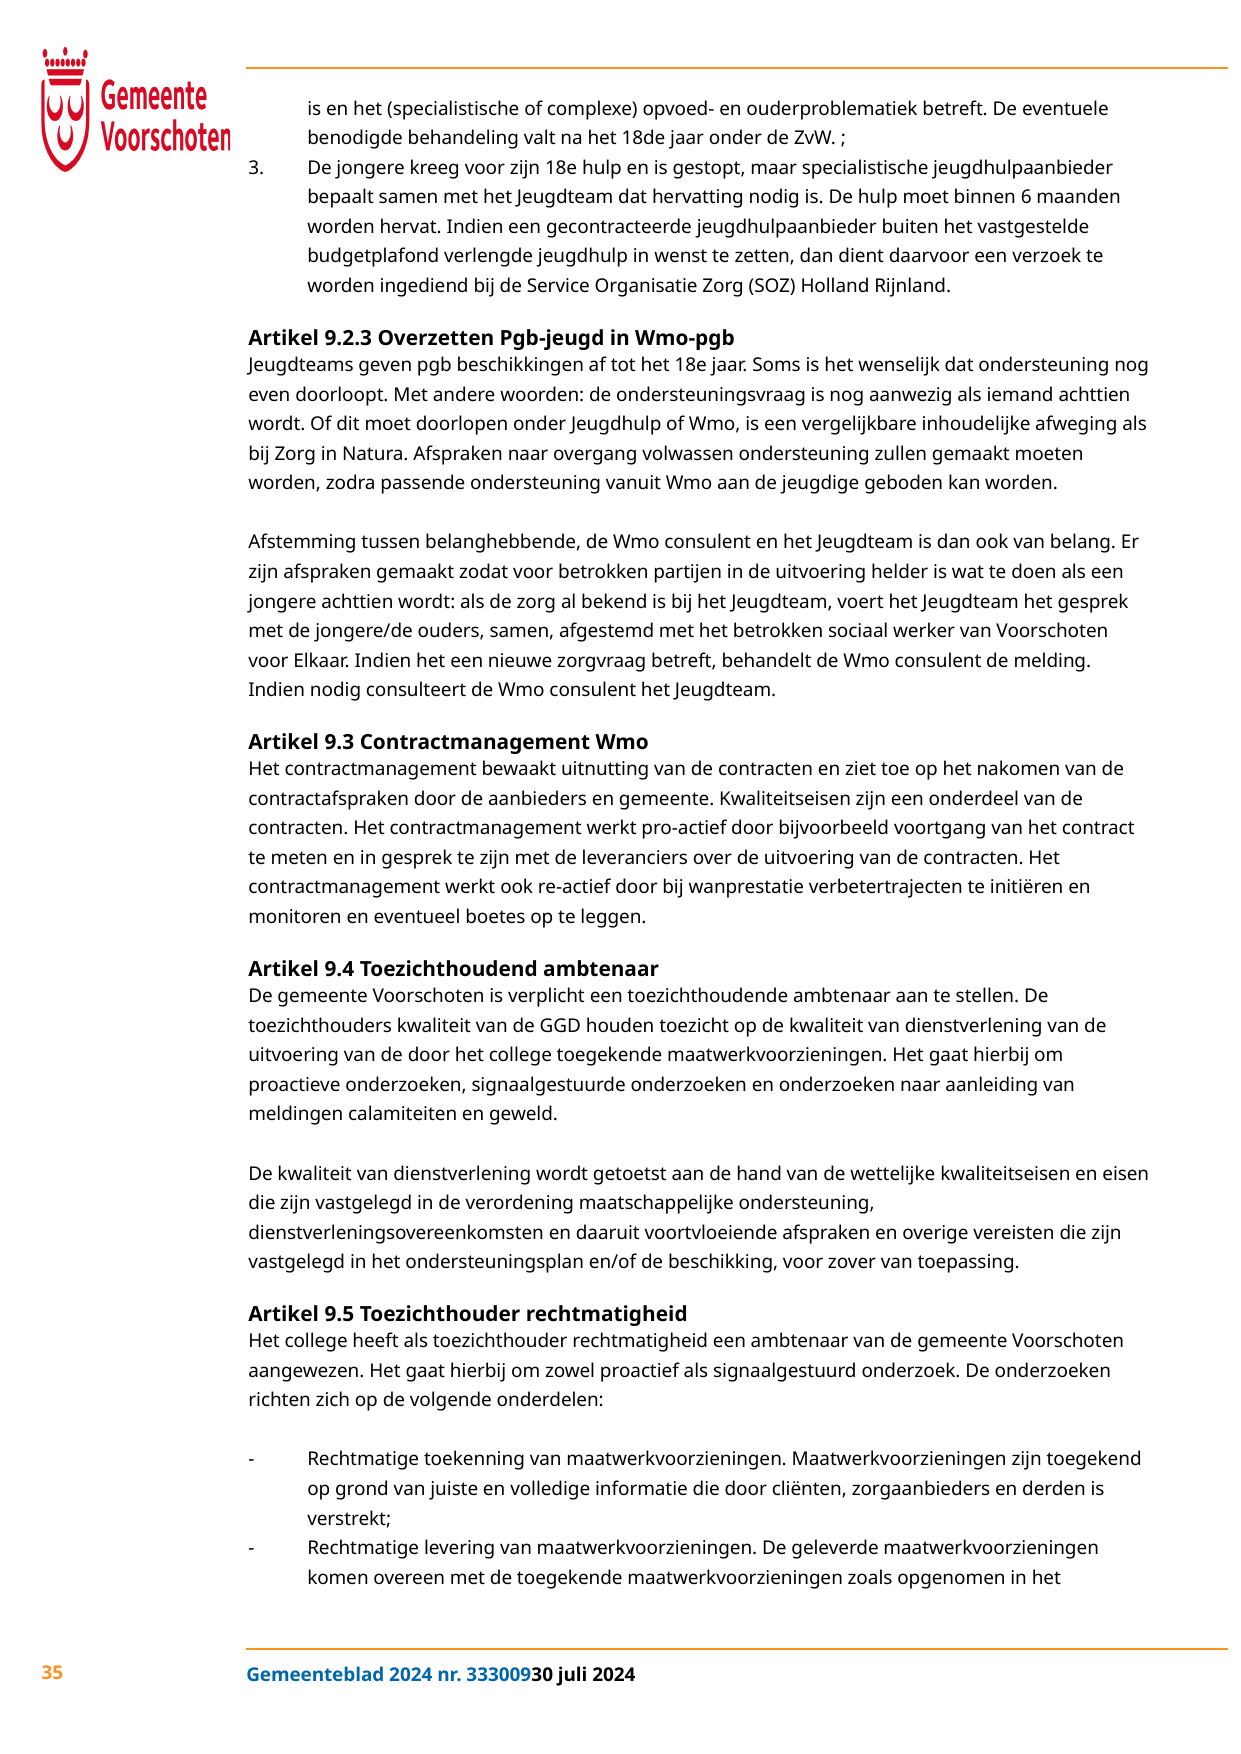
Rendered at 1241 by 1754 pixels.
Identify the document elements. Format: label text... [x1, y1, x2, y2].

picture [41, 47, 231, 172]
list De jongere kreeg voor zijn 18e hulp en is gestopt, maar specialistische jeugdhulpaanbieder bepaalt samen met het Jeugdteam dat hervatting nodig is. De hulp moet binnen 6 maanden worden hervat. Indien een gecontracteerde jeugdhulpaanbieder buiten het vastgestelde budgetplafond verlengde jeugdhulp in wenst te zetten, dan dient daarvoor een verzoek te worden ingediend bij de Service Organisatie Zorg (SOZ) Holland Rijnland. [248, 154, 1152, 298]
text Jeugdteams geven pgb beschikkingen af tot het 18e jaar. Soms is het wenselijk dat ondersteuning nog even doorloopt. Met andere woorden: de ondersteuningsvraag is nog aanwezig als iemand achttien wordt. Of dit moet doorlopen onder Jeugdhulp of Wmo, is een vergelijkbare inhoudelijke afweging als bij Zorg in Natura. Afspraken naar overgang volwassen ondersteuning zullen gemaakt moeten worden, zodra passende ondersteuning vanuit Wmo aan de jeugdige geboden kan worden. [248, 351, 1152, 495]
list Rechtmatige toekenning van maatwerkvoorzieningen. Maatwerkvoorzieningen zijn toegekend op grond van juiste en volledige informatie die door cliënten, zorgaanbieders en derden is verstrekt; [248, 1446, 1152, 1531]
text De kwaliteit van dienstverlening wordt getoetst aan de hand van de wettelijke kwaliteitseisen en eisen die zijn vastgelegd in de verordening maatschappelijke ondersteuning, dienstverleningsovereenkomsten en daaruit voortvloeiende afspraken en overige vereisten die zijn vastgelegd in het ondersteuningsplan en/of de beschikking, voor zover van toepassing. [248, 1160, 1152, 1274]
text Artikel 9.2.3 Overzetten Pgb-jeugd in Wmo-pgb [248, 323, 1152, 351]
text Artikel 9.4 Toezichthoudend ambtenaar [248, 954, 1152, 982]
text Artikel 9.3 Contractmanagement Wmo [248, 727, 1152, 755]
list Rechtmatige levering van maatwerkvoorzieningen. De geleverde maatwerkvoorzieningen komen overeen met de toegekende maatwerkvoorzieningen zoals opgenomen in het [248, 1534, 1152, 1590]
text Het college heeft als toezichthouder rechtmatigheid een ambtenaar van de gemeente Voorschoten aangewezen. Het gaat hierbij om zowel proactief als signaalgestuurd onderzoek. De onderzoeken richten zich op de volgende onderdelen: [248, 1327, 1152, 1412]
text Indien nodig consulteert de Wmo consulent het Jeugdteam. [248, 677, 1152, 702]
text De gemeente Voorschoten is verplicht een toezichthoudende ambtenaar aan te stellen. De toezichthouders kwaliteit van de GGD houden toezicht op de kwaliteit van dienstverlening van de uitvoering van de door het college toegekende maatwerkvoorzieningen. Het gaat hierbij om proactieve onderzoeken, signaalgestuurde onderzoeken en onderzoeken naar aanleiding van meldingen calamiteiten en geweld. [248, 982, 1152, 1126]
text Het contractmanagement bewaakt uitnutting van de contracten en ziet toe op het nakomen van de contractafspraken door de aanbieders en gemeente. Kwaliteitseisen zijn een onderdeel van de contracten. Het contractmanagement werkt pro-actief door bijvoorbeeld voortgang van het contract te meten en in gesprek te zijn met de leveranciers over de uitvoering van de contracten. Het contractmanagement werkt ook re-actief door bij wanprestatie verbetertrajecten te initiëren en monitoren en eventueel boetes op te leggen. [248, 755, 1152, 929]
text Afstemming tussen belanghebbende, de Wmo consulent en het Jeugdteam is dan ook van belang. Er zijn afspraken gemaakt zodat voor betrokken partijen in de uitvoering helder is wat te doen als een jongere achttien wordt: als de zorg al bekend is bij het Jeugdteam, voert het Jeugdteam het gesprek met de jongere/de ouders, samen, afgestemd met het betrokken sociaal werker van Voorschoten voor Elkaar. Indien het een nieuwe zorgvraag betreft, behandelt de Wmo consulent de melding. [248, 529, 1152, 673]
list is en het (specialistische of complexe) opvoed- en ouderproblematiek betreft. De eventuele benodigde behandeling valt na het 18de jaar onder de ZvW. ; [248, 95, 1152, 150]
text Artikel 9.5 Toezichthouder rechtmatigheid [248, 1299, 1152, 1327]
